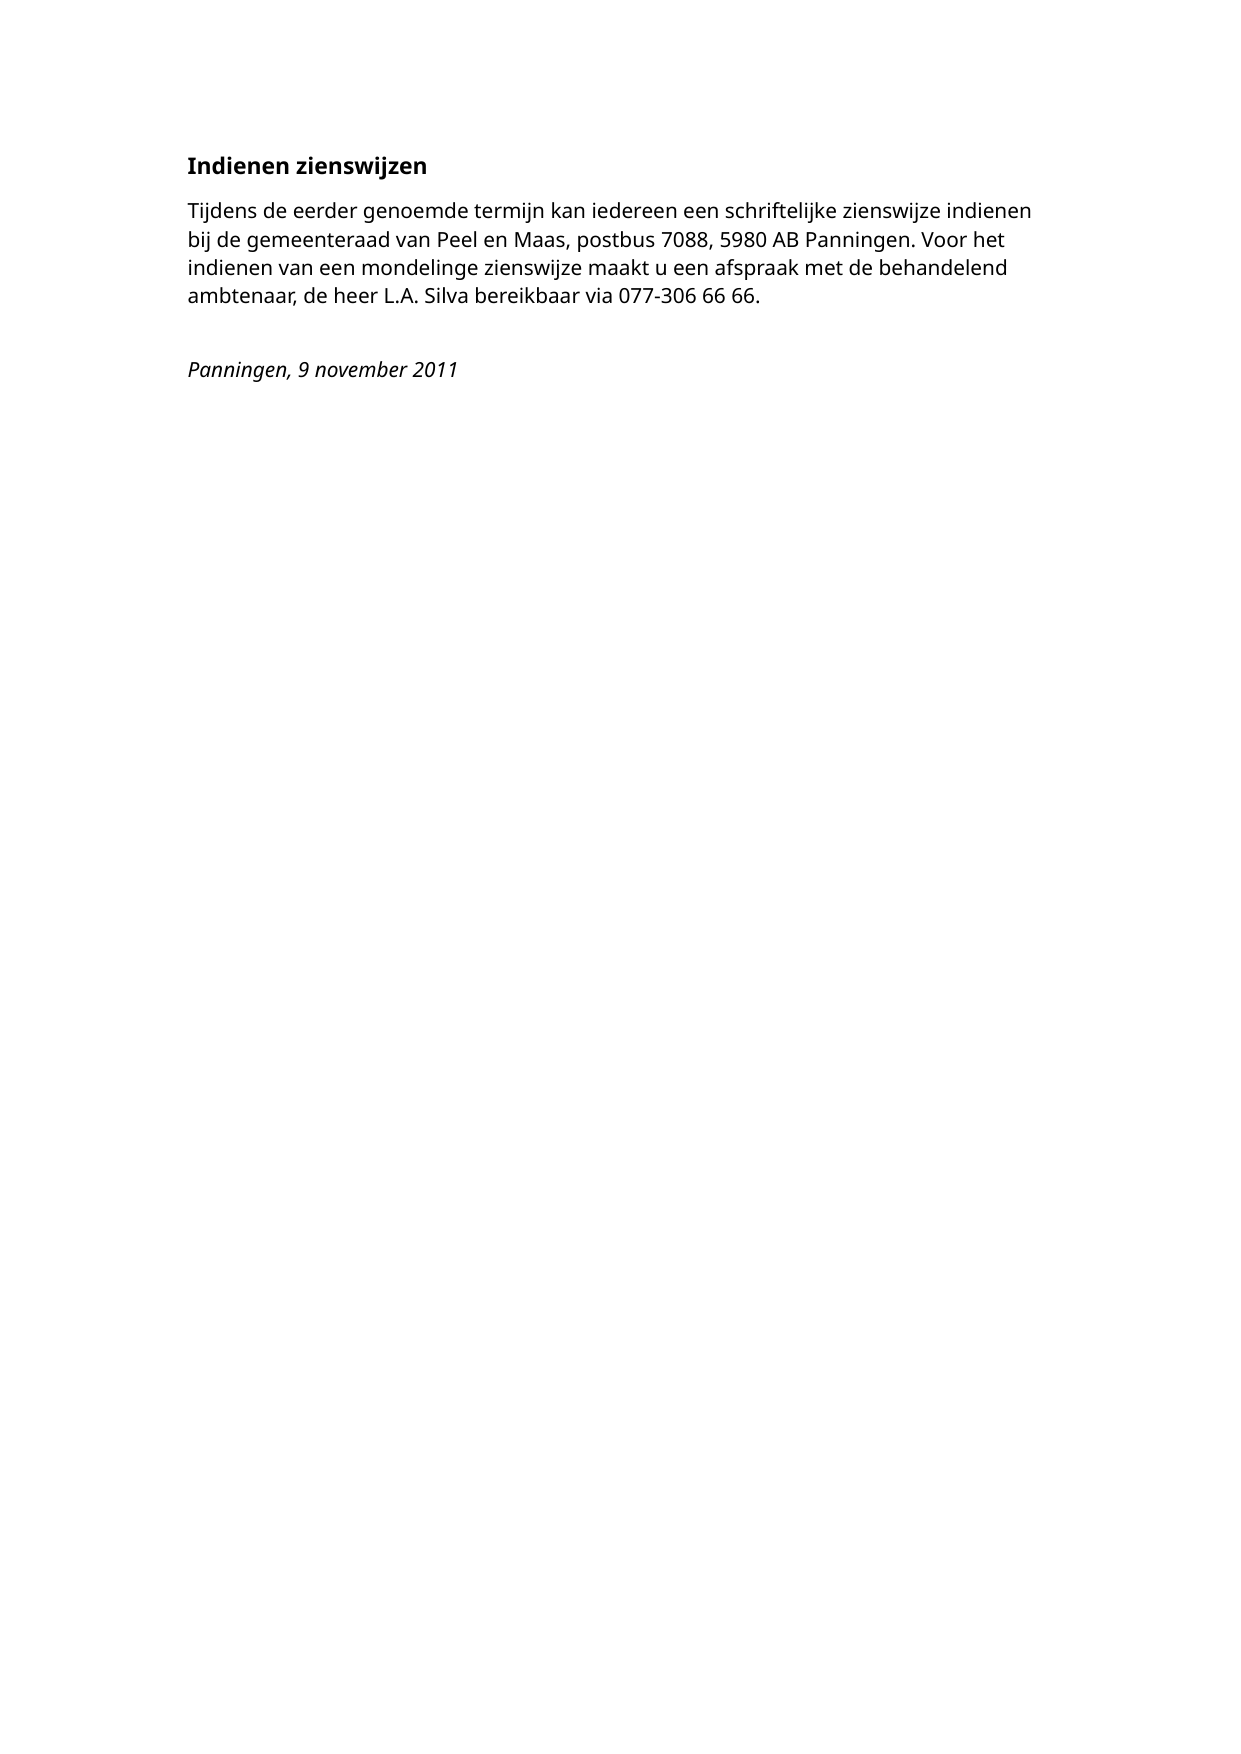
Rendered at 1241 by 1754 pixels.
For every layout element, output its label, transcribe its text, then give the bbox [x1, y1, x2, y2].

text Panningen, 9 november 2011 [187, 355, 1053, 383]
text Tijdens de eerder genoemde termijn kan iedereen een schriftelijke zienswijze indienen bij de gemeenteraad van Peel en Maas, postbus 7088, 5980 AB Panningen. Voor het indienen van een mondelinge zienswijze maakt u een afspraak met de behandelend ambtenaar, de heer L.A. Silva bereikbaar via 077-306 66 66. [187, 196, 1053, 310]
subtitle Indienen zienswijzen [187, 150, 1053, 181]
